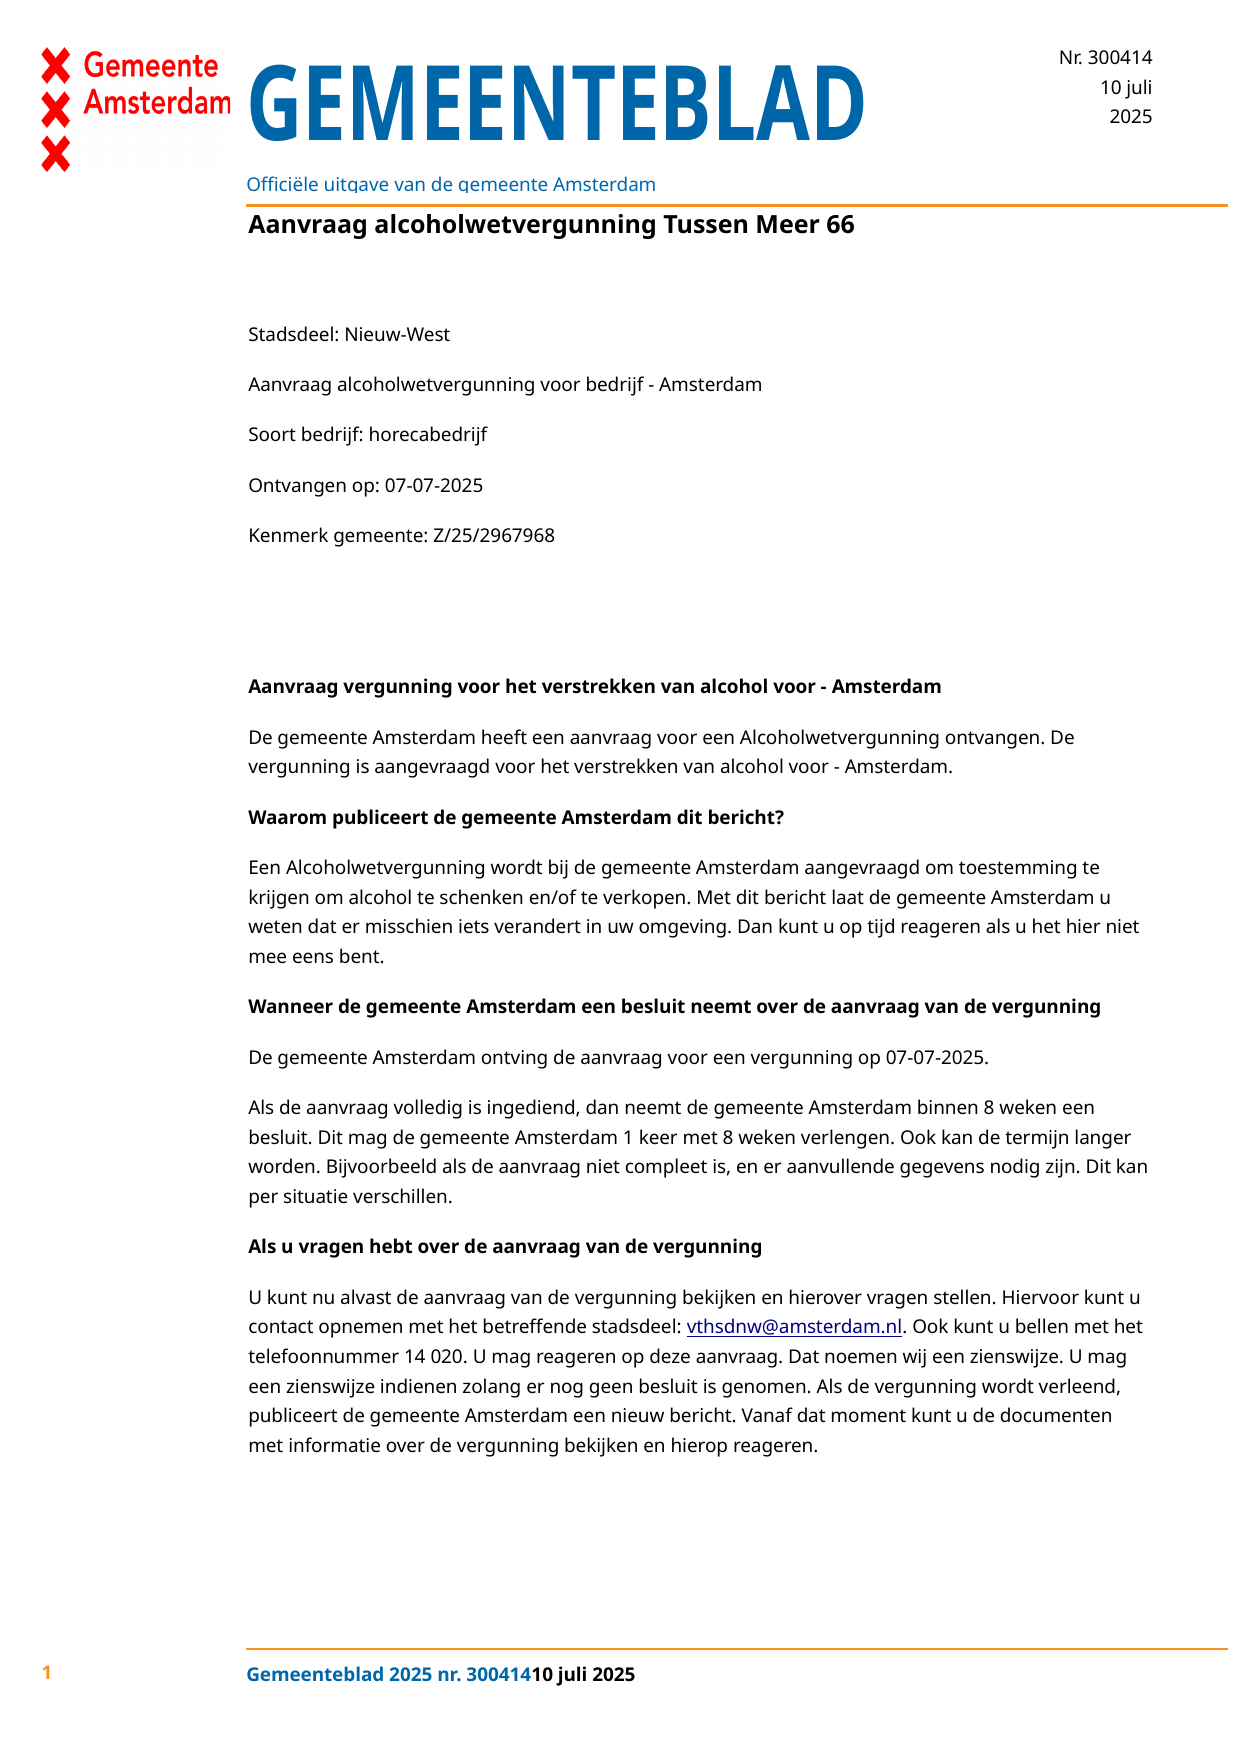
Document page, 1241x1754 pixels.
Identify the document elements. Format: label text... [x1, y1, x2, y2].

text Soort bedrijf: horecabedrijf [248, 422, 1152, 447]
text Aanvraag vergunning voor het verstrekken van alcohol voor - Amsterdam [248, 674, 1152, 699]
text De gemeente Amsterdam heeft een aanvraag voor een Alcoholwetvergunning ontvangen. De vergunning is aangevraagd voor het verstrekken van alcohol voor - Amsterdam. [248, 724, 1152, 779]
text U kunt nu alvast de aanvraag van de vergunning bekijken en hierover vragen stellen. Hiervoor kunt u contact opnemen met het betreffende stadsdeel: vthsdnw@amsterdam.nl. Ook kunt u bellen met het telefoonnummer 14 020. U mag reageren op deze aanvraag. Dat noemen wij een zienswijze. U mag een zienswijze indienen zolang er nog geen besluit is genomen. Als de vergunning wordt verleend, publiceert de gemeente Amsterdam een nieuw bericht. Vanaf dat moment kunt u de documenten met informatie over de vergunning bekijken en hierop reageren. [248, 1284, 1152, 1458]
text Kenmerk gemeente: Z/25/2967968 [248, 522, 1152, 548]
text Aanvraag alcoholwetvergunning Tussen Meer 66 [248, 207, 1152, 241]
text Wanneer de gemeente Amsterdam een besluit neemt over de aanvraag van de vergunning [248, 994, 1152, 1019]
picture [41, 47, 231, 172]
text Aanvraag alcoholwetvergunning voor bedrijf - Amsterdam [248, 371, 1152, 397]
text Een Alcoholwetvergunning wordt bij de gemeente Amsterdam aangevraagd om toestemming te krijgen om alcohol te schenken en/of te verkopen. Met dit bericht laat de gemeente Amsterdam u weten dat er misschien iets verandert in uw omgeving. Dan kunt u op tijd reageren als u het hier niet mee eens bent. [248, 854, 1152, 969]
text Ontvangen op: 07-07-2025 [248, 472, 1152, 498]
text Als de aanvraag volledig is ingediend, dan neemt de gemeente Amsterdam binnen 8 weken een besluit. Dit mag de gemeente Amsterdam 1 keer met 8 weken verlengen. Ook kan de termijn langer worden. Bijvoorbeeld als de aanvraag niet compleet is, en er aanvullende gegevens nodig zijn. Dit kan per situatie verschillen. [248, 1094, 1152, 1209]
text Waarom publiceert de gemeente Amsterdam dit bericht? [248, 804, 1152, 830]
text Stadsdeel: Nieuw-West [248, 321, 1152, 346]
text Als u vragen hebt over de aanvraag van de vergunning [248, 1234, 1152, 1259]
text De gemeente Amsterdam ontving de aanvraag voor een vergunning op 07-07-2025. [248, 1044, 1152, 1070]
